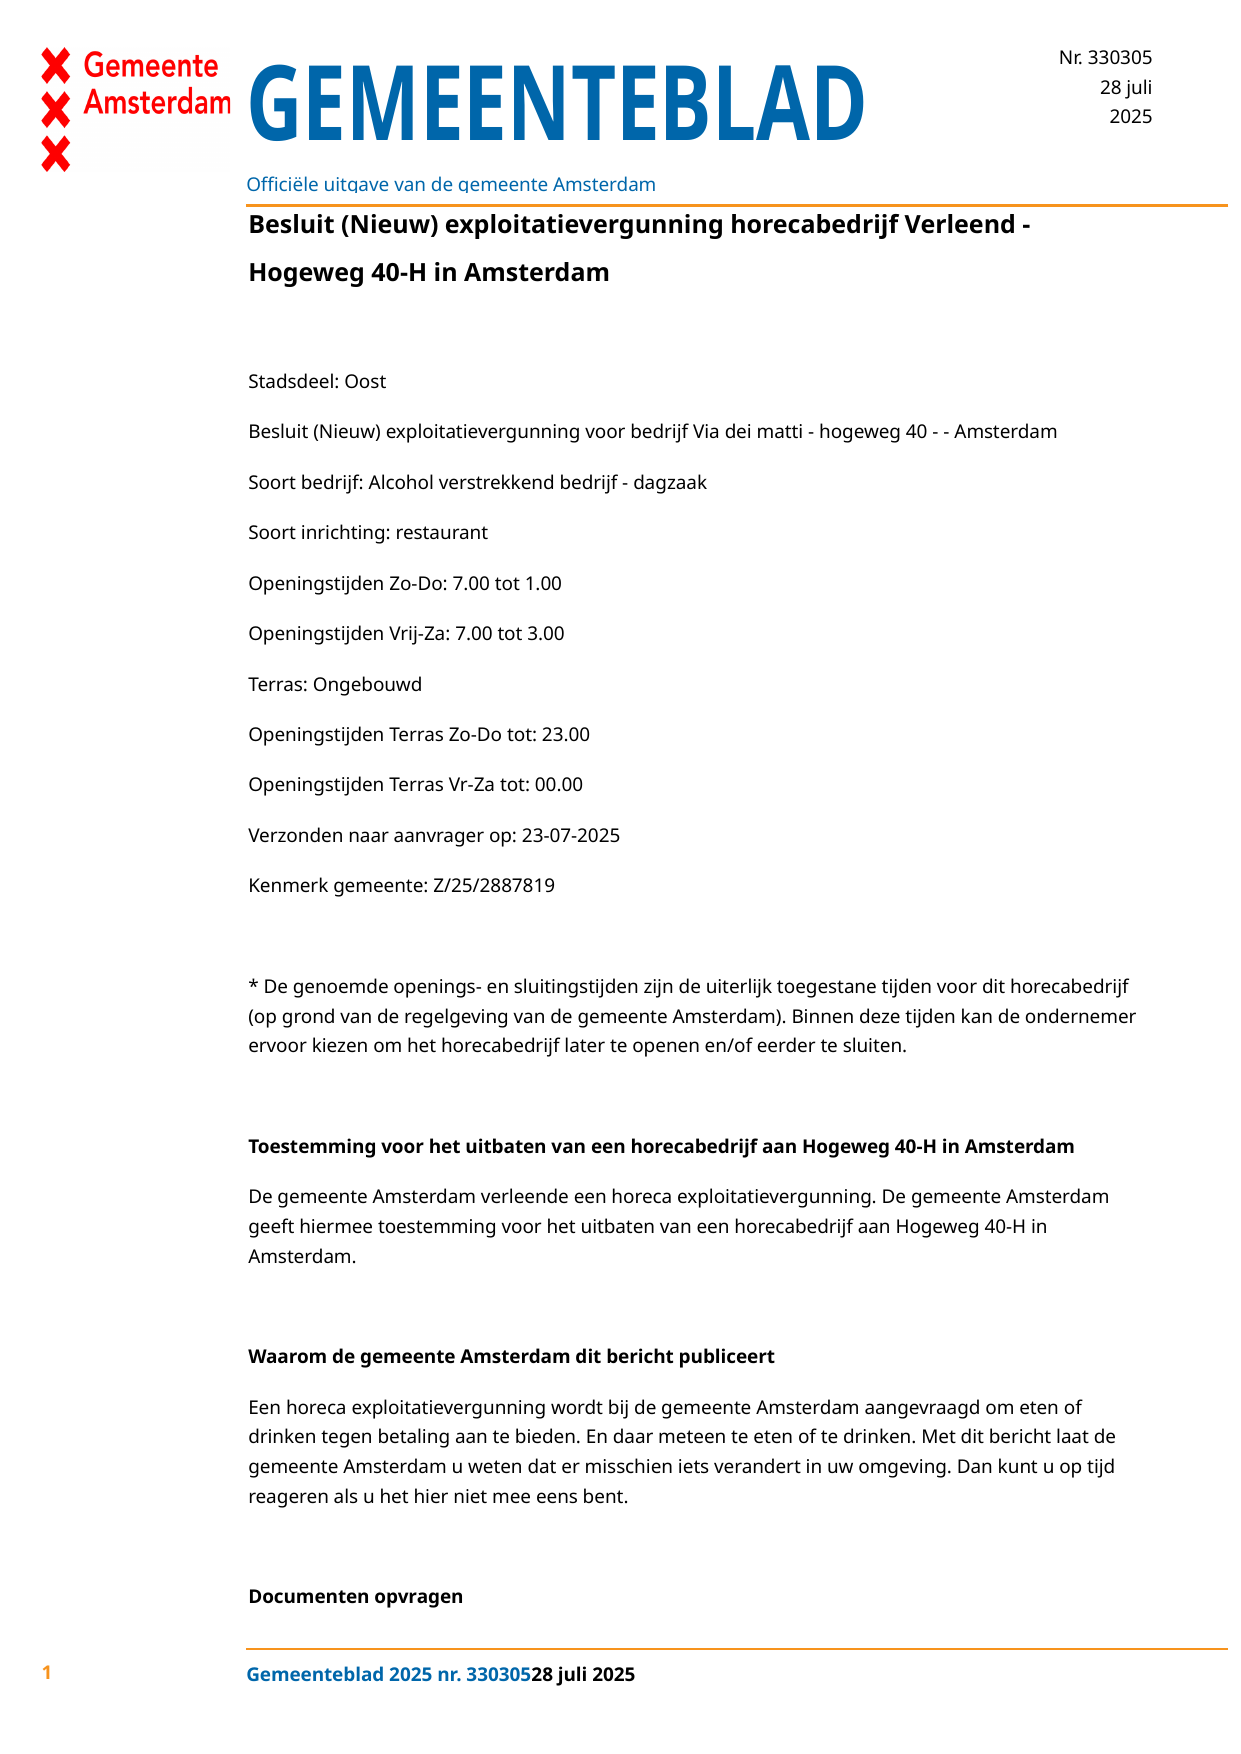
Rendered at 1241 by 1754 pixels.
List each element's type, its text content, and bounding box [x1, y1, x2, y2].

text Stadsdeel: Oost [248, 368, 1152, 394]
picture [41, 47, 231, 172]
text * De genoemde openings- en sluitingstijden zijn de uiterlijk toegestane tijden voor dit horecabedrijf (op grond van de regelgeving van de gemeente Amsterdam). Binnen deze tijden kan de ondernemer ervoor kiezen om het horecabedrijf later te openen en/of eerder te sluiten. [248, 973, 1152, 1058]
text Waarom de gemeente Amsterdam dit bericht publiceert [248, 1344, 1152, 1369]
text Toestemming voor het uitbaten van een horecabedrijf aan Hogeweg 40-H in Amsterdam [248, 1133, 1152, 1159]
text De gemeente Amsterdam verleende een horeca exploitatievergunning. De gemeente Amsterdam geeft hiermee toestemming voor het uitbaten van een horecabedrijf aan Hogeweg 40-H in Amsterdam. [248, 1184, 1152, 1269]
text Terras: Ongebouwd [248, 671, 1152, 697]
text Openingstijden Terras Zo-Do tot: 23.00 [248, 721, 1152, 747]
text Documenten opvragen [248, 1584, 1152, 1609]
text Besluit (Nieuw) exploitatievergunning horecabedrijf Verleend - Hogeweg 40-H in Amsterdam [248, 207, 1152, 288]
text Kenmerk gemeente: Z/25/2887819 [248, 872, 1152, 898]
text Openingstijden Terras Vr-Za tot: 00.00 [248, 772, 1152, 797]
text Soort inrichting: restaurant [248, 519, 1152, 545]
text Een horeca exploitatievergunning wordt bij de gemeente Amsterdam aangevraagd om eten of drinken tegen betaling aan te bieden. En daar meteen te eten of te drinken. Met dit bericht laat de gemeente Amsterdam u weten dat er misschien iets verandert in uw omgeving. Dan kunt u op tijd reageren als u het hier niet mee eens bent. [248, 1394, 1152, 1509]
text Openingstijden Zo-Do: 7.00 tot 1.00 [248, 570, 1152, 596]
text Verzonden naar aanvrager op: 23-07-2025 [248, 822, 1152, 848]
text Soort bedrijf: Alcohol verstrekkend bedrijf - dagzaak [248, 469, 1152, 495]
text Openingstijden Vrij-Za: 7.00 tot 3.00 [248, 620, 1152, 646]
text Besluit (Nieuw) exploitatievergunning voor bedrijf Via dei matti - hogeweg 40 - - Amsterdam [248, 419, 1152, 444]
